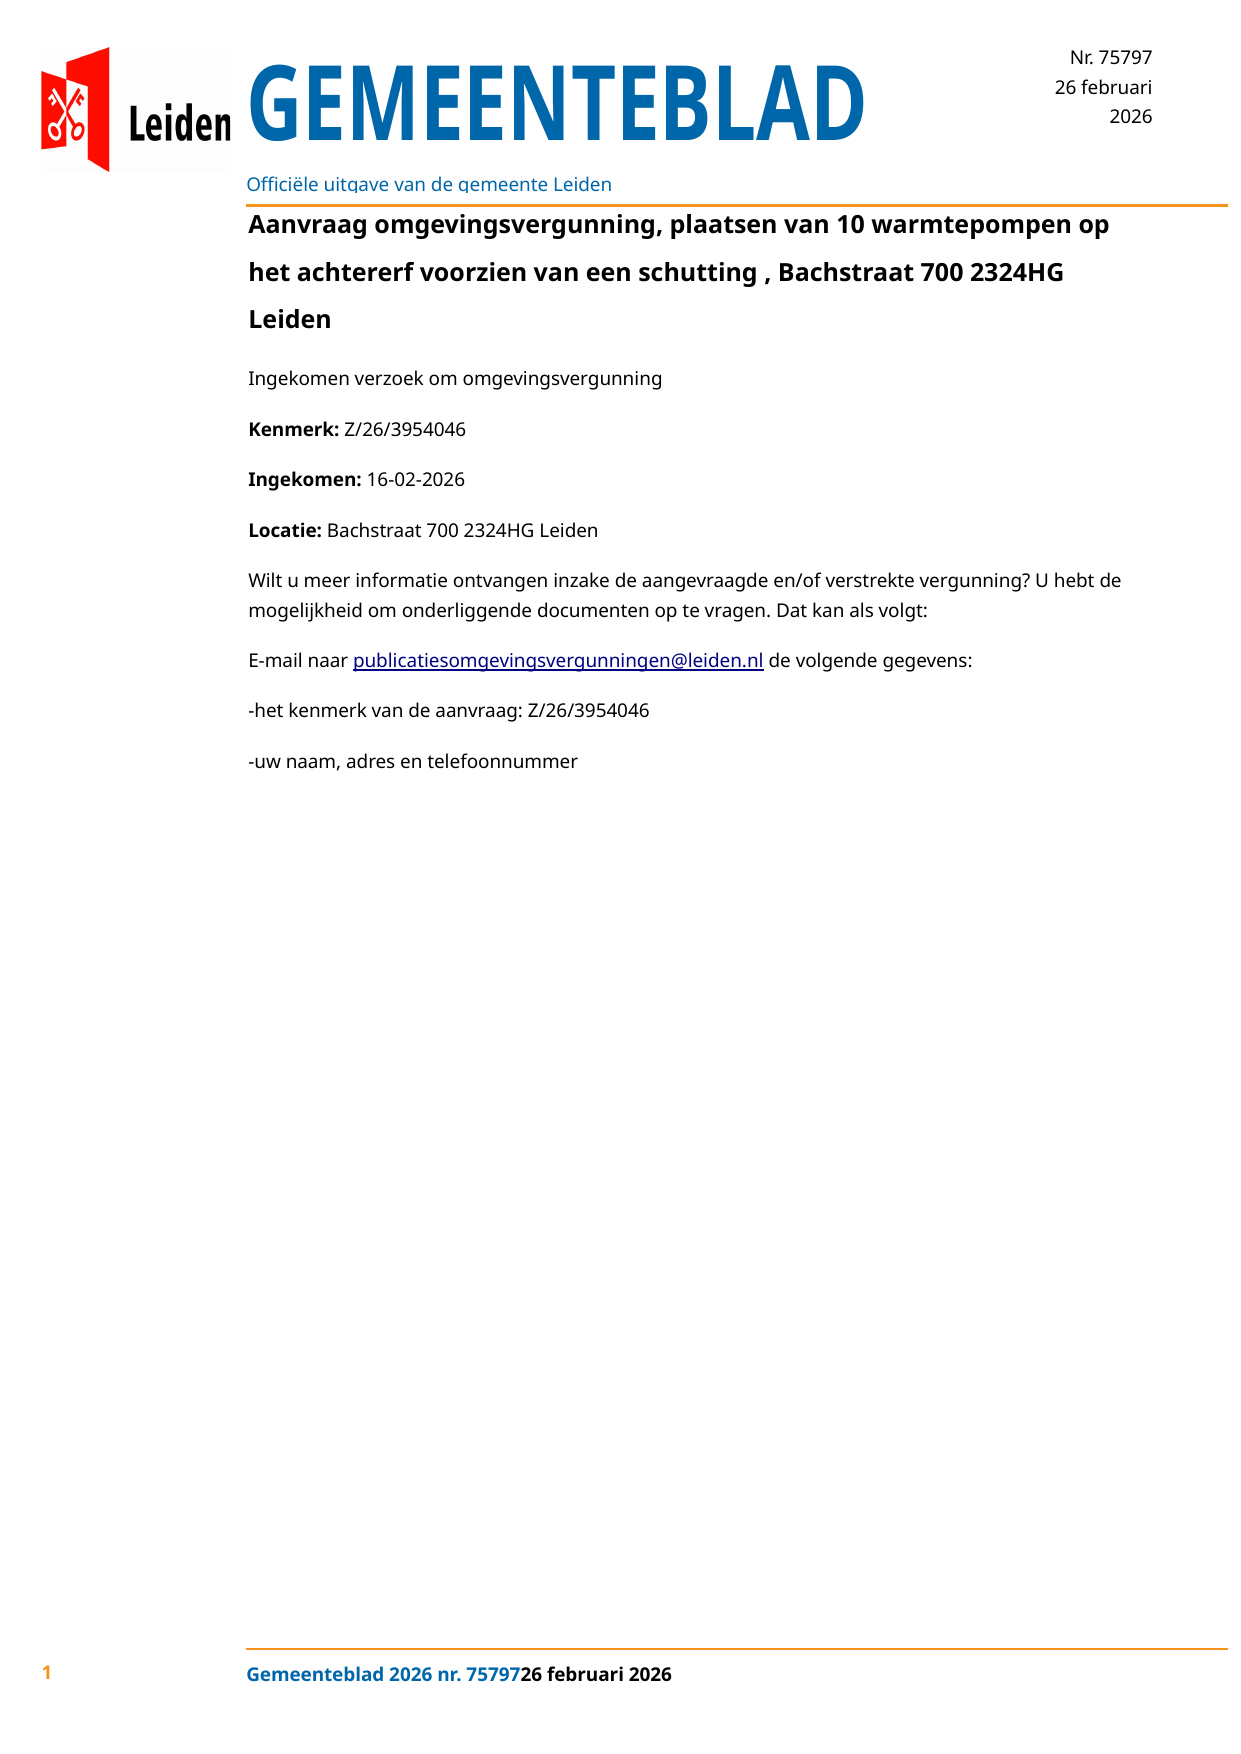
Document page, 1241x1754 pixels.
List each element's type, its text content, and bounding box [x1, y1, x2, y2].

text Ingekomen verzoek om omgevingsvergunning [248, 366, 1152, 391]
text Ingekomen: 16-02-2026 [248, 466, 1152, 492]
text E-mail naar publicatiesomgevingsvergunningen@leiden.nl de volgende gegevens: [248, 647, 1152, 673]
text -het kenmerk van de aanvraag: Z/26/3954046 [248, 698, 1152, 723]
text Aanvraag omgevingsvergunning, plaatsen van 10 warmtepompen op het achtererf voorzien van een schutting , Bachstraat 700 2324HG Leiden [248, 207, 1152, 336]
text -uw naam, adres en telefoonnummer [248, 748, 1152, 774]
text Wilt u meer informatie ontvangen inzake de aangevraagde en/of verstrekte vergunning? U hebt de mogelijkheid om onderliggende documenten op te vragen. Dat kan als volgt: [248, 567, 1152, 622]
picture [41, 47, 231, 172]
text Kenmerk: Z/26/3954046 [248, 416, 1152, 442]
text Locatie: Bachstraat 700 2324HG Leiden [248, 517, 1152, 542]
